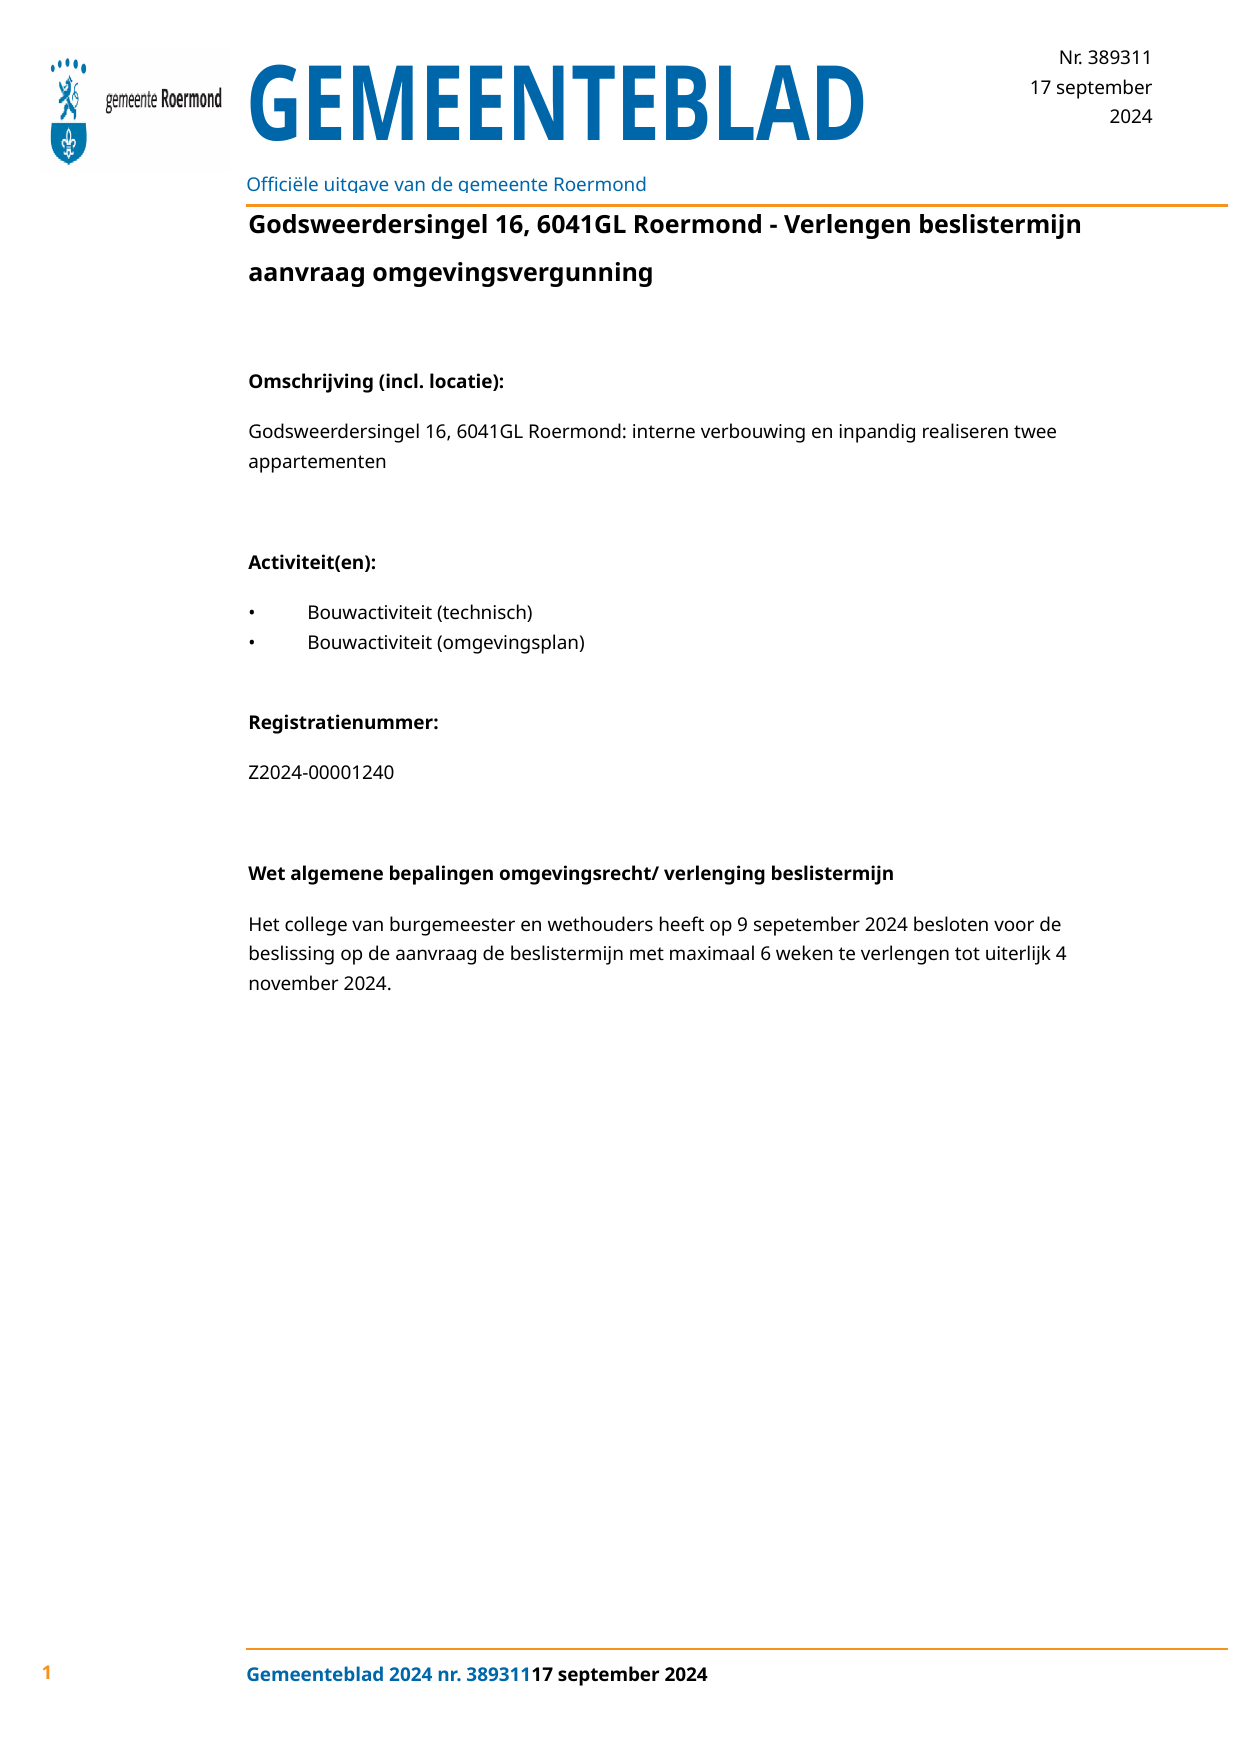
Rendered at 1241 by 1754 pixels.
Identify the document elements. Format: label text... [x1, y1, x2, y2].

picture [41, 47, 231, 172]
list Bouwactiviteit (omgevingsplan) [248, 629, 1152, 655]
text Het college van burgemeester en wethouders heeft op 9 sepetember 2024 besloten voor de beslissing op de aanvraag de beslistermijn met maximaal 6 weken te verlengen tot uiterlijk 4 november 2024. [248, 911, 1152, 996]
list Bouwactiviteit (technisch) [248, 599, 1152, 625]
text Wet algemene bepalingen omgevingsrecht/ verlenging beslistermijn [248, 860, 1152, 886]
text Z2024-00001240 [248, 759, 1152, 785]
text Registratienummer: [248, 709, 1152, 735]
text Omschrijving (incl. locatie): [248, 368, 1152, 394]
text Activiteit(en): [248, 549, 1152, 575]
text Godsweerdersingel 16, 6041GL Roermond - Verlengen beslistermijn aanvraag omgevingsvergunning [248, 207, 1152, 288]
text Godsweerdersingel 16, 6041GL Roermond: interne verbouwing en inpandig realiseren twee appartementen [248, 419, 1152, 474]
